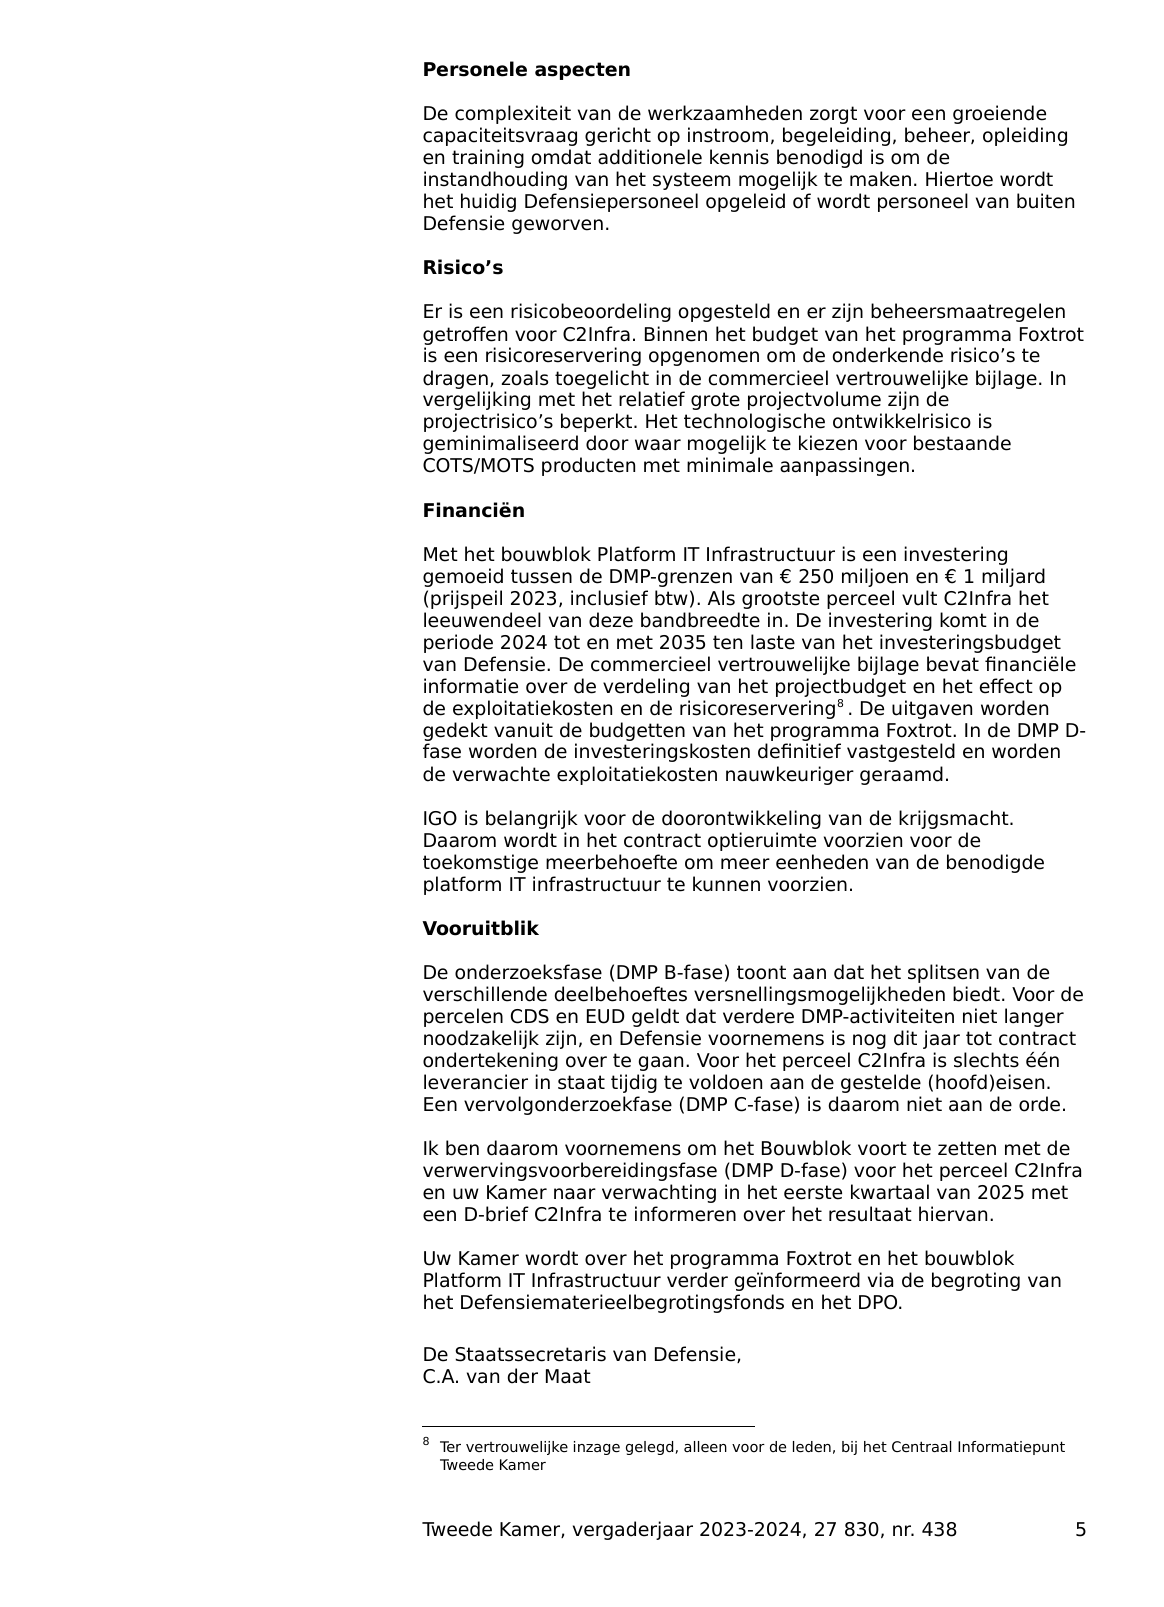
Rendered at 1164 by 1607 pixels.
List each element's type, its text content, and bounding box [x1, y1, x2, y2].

subtitle Personele aspecten [422, 59, 1087, 81]
text Ik ben daarom voornemens om het Bouwblok voort te zetten met de verwervingsvoorbereidingsfase (DMP D-fase) voor het perceel C2Infra en uw Kamer naar verwachting in het eerste kwartaal van 2025 met een D-brief C2Infra te informeren over het resultaat hiervan. [422, 1138, 1087, 1226]
text De complexiteit van de werkzaamheden zorgt voor een groeiende capaciteitsvraag gericht op instroom, begeleiding, beheer, opleiding en training omdat additionele kennis benodigd is om de instandhouding van het systeem mogelijk te maken. Hiertoe wordt het huidig Defensiepersoneel opgeleid of wordt personeel van buiten Defensie geworven. [422, 103, 1087, 235]
subtitle Financiën [422, 499, 1087, 521]
text Met het bouwblok Platform IT Infrastructuur is een investering gemoeid tussen de DMP-grenzen van € 250 miljoen en € 1 miljard (prijspeil 2023, inclusief btw). Als grootste perceel vult C2Infra het leeuwendeel van deze bandbreedte in. De investering komt in de periode 2024 tot en met 2035 ten laste van het investeringsbudget van Defensie. De commercieel vertrouwelijke bijlage bevat financiële informatie over de verdeling van het projectbudget en het effect op de exploitatiekosten en de risicoreservering. De uitgaven worden gedekt vanuit de budgetten van het programma Foxtrot. In de DMP D-fase worden de investeringskosten definitief vastgesteld en worden de verwachte exploitatiekosten nauwkeuriger geraamd. [422, 544, 1087, 785]
text Ter vertrouwelijke inzage gelegd, alleen voor de leden, bij het Centraal Informatiepunt Tweede Kamer [422, 1435, 1087, 1474]
text Er is een risicobeoordeling opgesteld en er zijn beheersmaatregelen getroffen voor C2Infra. Binnen het budget van het programma Foxtrot is een risicoreservering opgenomen om de onderkende risico’s te dragen, zoals toegelicht in de commercieel vertrouwelijke bijlage. In vergelijking met het relatief grote projectvolume zijn de projectrisico’s beperkt. Het technologische ontwikkelrisico is geminimaliseerd door waar mogelijk te kiezen voor bestaande COTS/MOTS producten met minimale aanpassingen. [422, 301, 1087, 477]
text Uw Kamer wordt over het programma Foxtrot en het bouwblok Platform IT Infrastructuur verder geïnformeerd via de begroting van het Defensiematerieelbegrotingsfonds en het DPO. [422, 1248, 1087, 1314]
text IGO is belangrijk voor de doorontwikkeling van de krijgsmacht. Daarom wordt in het contract optieruimte voorzien voor de toekomstige meerbehoefte om meer eenheden van de benodigde platform IT infrastructuur te kunnen voorzien. [422, 808, 1087, 896]
text De Staatssecretaris van Defensie, C.A. van der Maat [422, 1344, 1087, 1388]
subtitle Risico’s [422, 257, 1087, 279]
text De onderzoeksfase (DMP B-fase) toont aan dat het splitsen van de verschillende deelbehoeftes versnellingsmogelijkheden biedt. Voor de percelen CDS en EUD geldt dat verdere DMP-activiteiten niet langer noodzakelijk zijn, en Defensie voornemens is nog dit jaar tot contract ondertekening over te gaan. Voor het perceel C2Infra is slechts één leverancier in staat tijdig te voldoen aan de gestelde (hoofd)eisen. Een vervolgonderzoekfase (DMP C-fase) is daarom niet aan de orde. [422, 962, 1087, 1116]
subtitle Vooruitblik [422, 918, 1087, 940]
